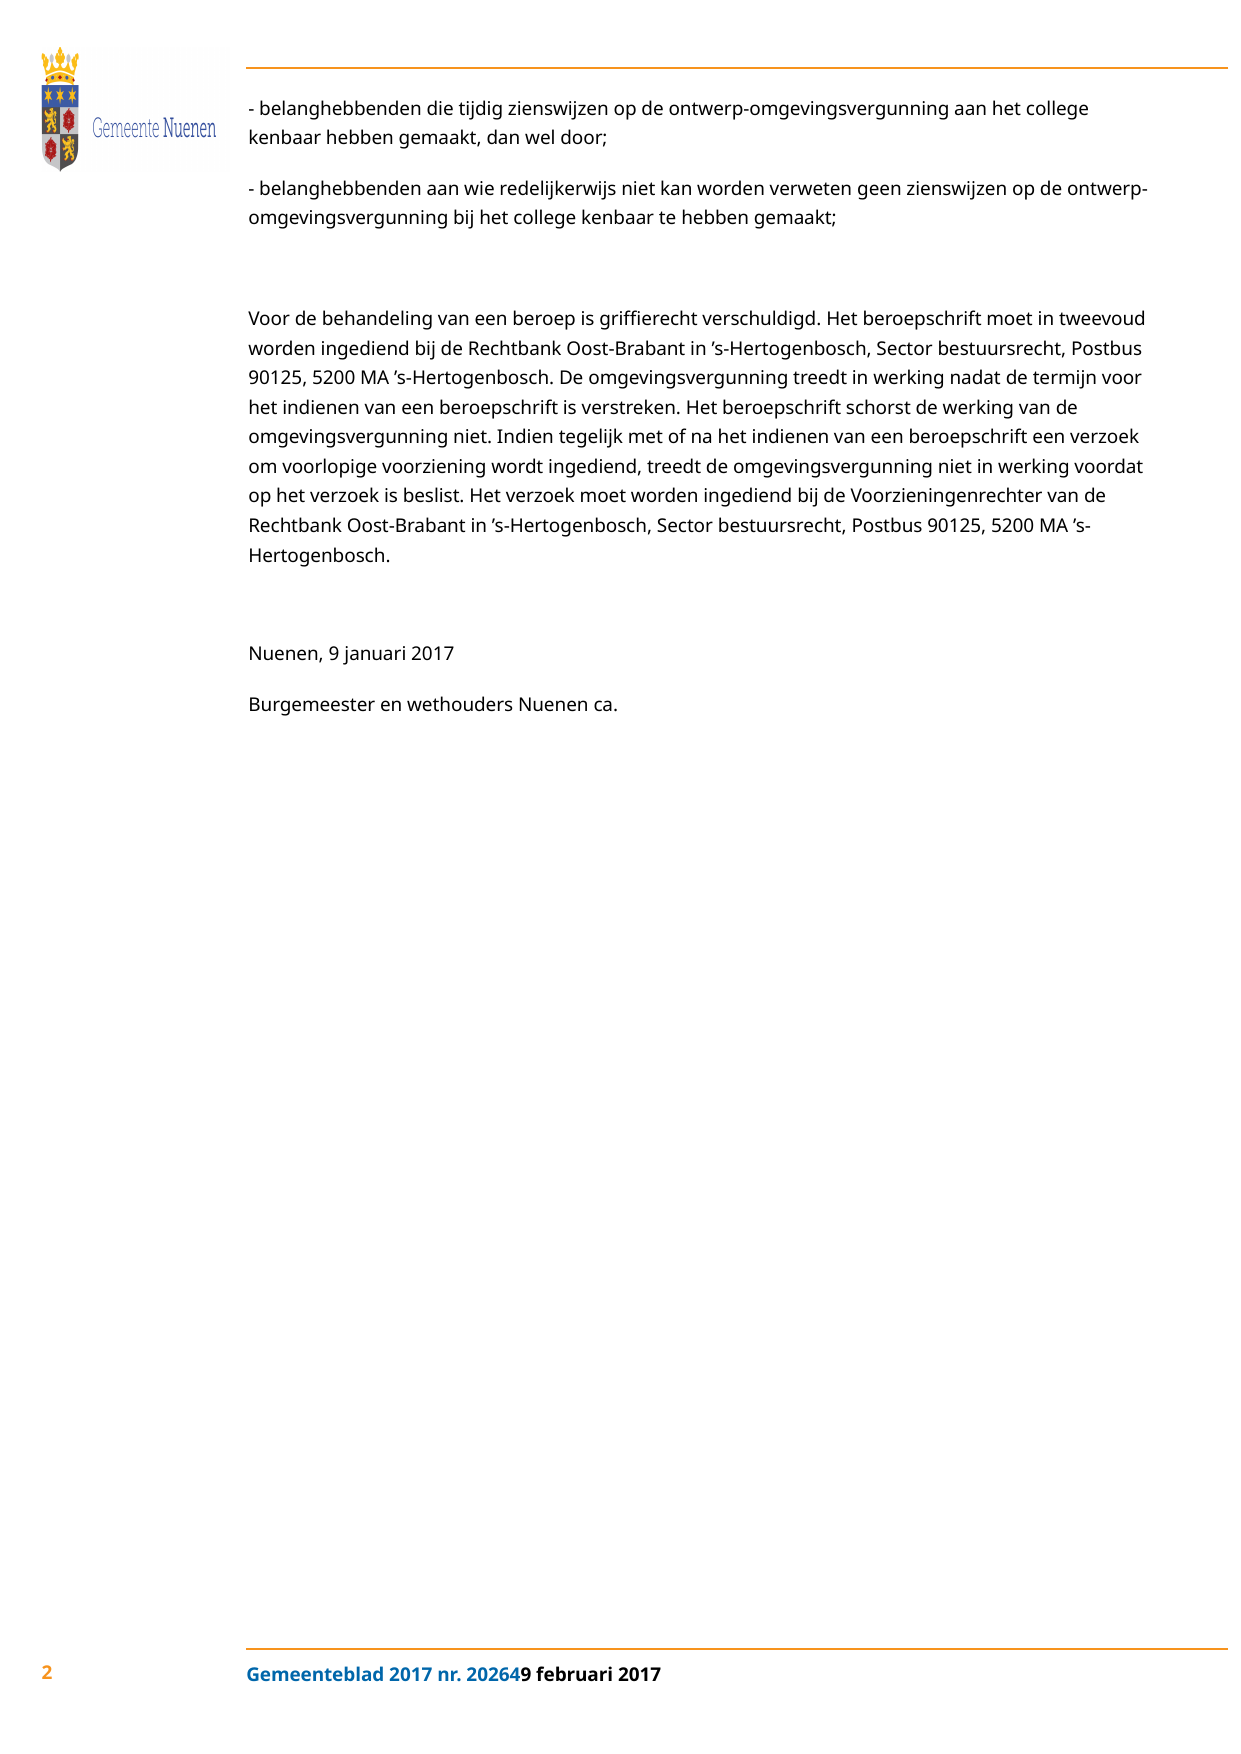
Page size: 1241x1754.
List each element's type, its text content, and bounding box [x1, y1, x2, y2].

text - belanghebbenden aan wie redelijkerwijs niet kan worden verweten geen zienswijzen op de ontwerp-omgevingsvergunning bij het college kenbaar te hebben gemaakt; [248, 175, 1152, 230]
text Burgemeester en wethouders Nuenen ca. [248, 692, 1152, 717]
text Voor de behandeling van een beroep is griffierecht verschuldigd. Het beroepschrift moet in tweevoud worden ingediend bij de Rechtbank Oost-Brabant in ’s-Hertogenbosch, Sector bestuursrecht, Postbus 90125, 5200 MA ’s-Hertogenbosch. De omgevingsvergunning treedt in werking nadat de termijn voor het indienen van een beroepschrift is verstreken. Het beroepschrift schorst de werking van de omgevingsvergunning niet. Indien tegelijk met of na het indienen van een beroepschrift een verzoek om voorlopige voorziening wordt ingediend, treedt de omgevingsvergunning niet in werking voordat op het verzoek is beslist. Het verzoek moet worden ingediend bij de Voorzieningenrechter van de Rechtbank Oost-Brabant in ’s-Hertogenbosch, Sector bestuursrecht, Postbus 90125, 5200 MA ’s-Hertogenbosch. [248, 305, 1152, 568]
text - belanghebbenden die tijdig zienswijzen op de ontwerp-omgevingsvergunning aan het college kenbaar hebben gemaakt, dan wel door; [248, 95, 1152, 150]
picture [41, 47, 231, 172]
text Nuenen, 9 januari 2017 [248, 640, 1152, 666]
